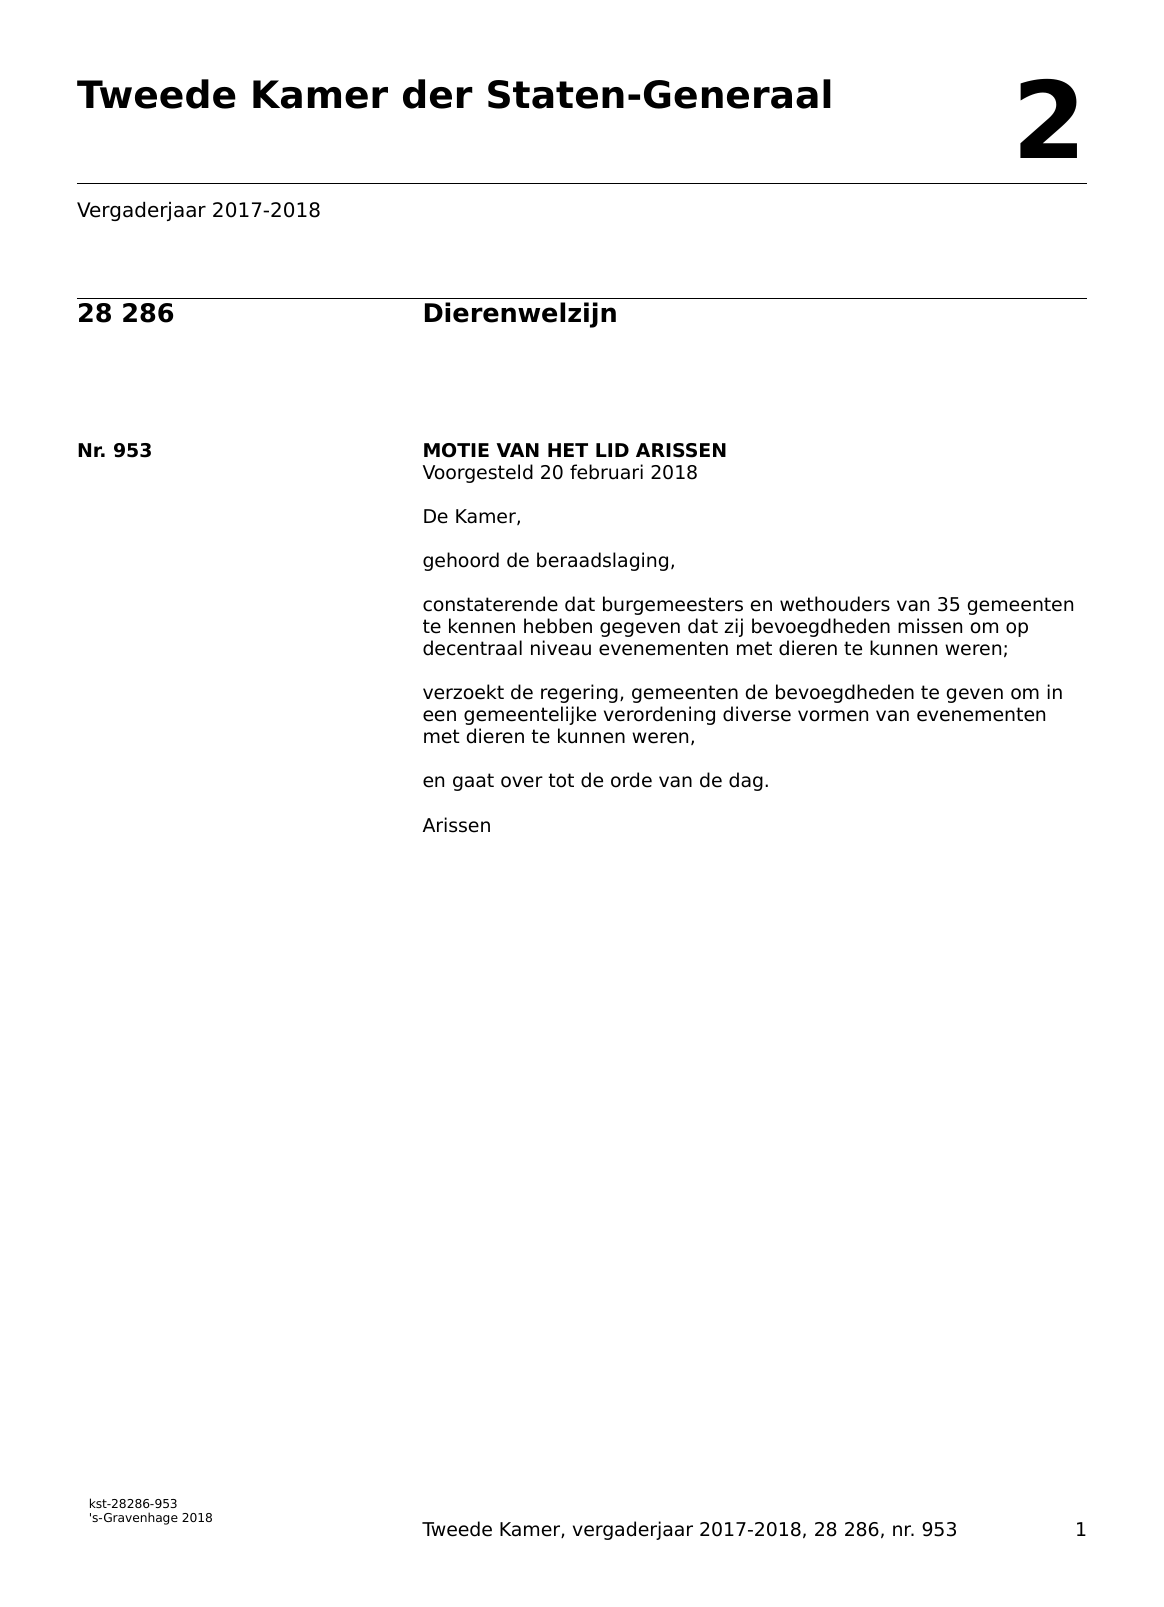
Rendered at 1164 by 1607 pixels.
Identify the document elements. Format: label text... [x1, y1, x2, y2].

text Arissen [422, 814, 1087, 837]
subtitle 28 286 Dierenwelzijn [77, 299, 1087, 329]
text gehoord de beraadslaging, [422, 550, 1087, 572]
text kst-28286-953 [88, 1497, 323, 1511]
text verzoekt de regering, gemeenten de bevoegdheden te geven om in een gemeentelijke verordening diverse vormen van evenementen met dieren te kunnen weren, [422, 682, 1087, 748]
text constaterende dat burgemeesters en wethouders van 35 gemeenten te kennen hebben gegeven dat zij bevoegdheden missen om op decentraal niveau evenementen met dieren te kunnen weren; [422, 594, 1087, 660]
text Voorgesteld 20 februari 2018 [422, 462, 1087, 484]
text 's-Gravenhage 2018 [88, 1511, 323, 1525]
table_header Tweede Kamer der Staten-Generaal [77, 59, 886, 183]
table_header 2 [886, 59, 1087, 183]
table_cell Vergaderjaar 2017-2018 [77, 184, 1087, 298]
subtitle Nr. 953 MOTIE VAN HET LID ARISSEN [77, 440, 1087, 462]
text De Kamer, [422, 506, 1087, 528]
text en gaat over tot de orde van de dag. [422, 770, 1087, 792]
